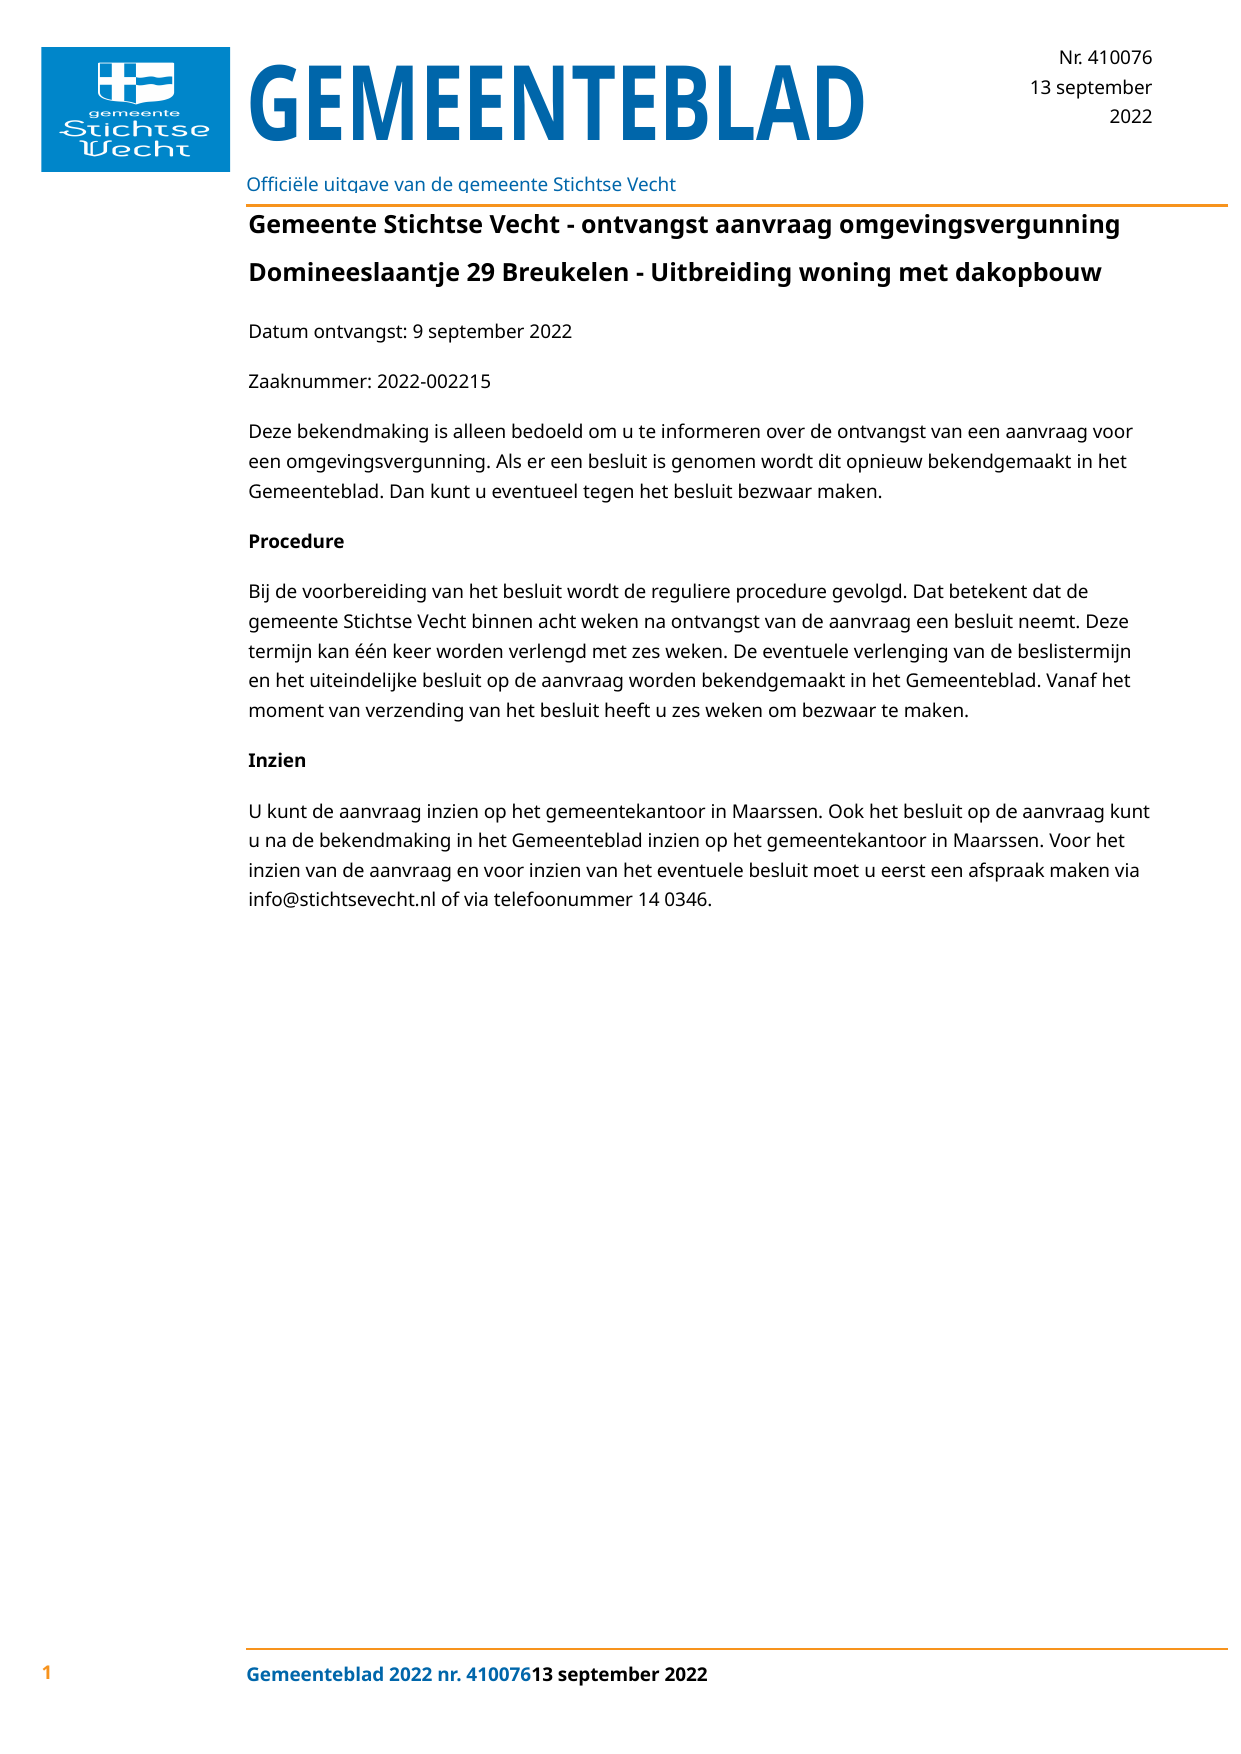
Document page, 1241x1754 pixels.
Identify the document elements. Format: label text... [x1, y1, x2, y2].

picture [137, 63, 174, 103]
text Zaaknummer: 2022-002215 [248, 368, 1152, 394]
text Bij de voorbereiding van het besluit wordt de reguliere procedure gevolgd. Dat betekent dat de gemeente Stichtse Vecht binnen acht weken na ontvangst van de aanvraag een besluit neemt. Deze termijn kan één keer worden verlengd met zes weken. De eventuele verlenging van de beslistermijn en het uiteindelijke besluit op de aanvraag worden bekendgemaakt in het Gemeenteblad. Vanaf het moment van verzending van het besluit heeft u zes weken om bezwaar te maken. [248, 579, 1152, 723]
text Procedure [248, 528, 1152, 554]
text Deze bekendmaking is alleen bedoeld om u te informeren over de ontvangst van een aanvraag voor een omgevingsvergunning. Als er een besluit is genomen wordt dit opnieuw bekendgemaakt in het Gemeenteblad. Dan kunt u eventueel tegen het besluit bezwaar maken. [248, 419, 1152, 504]
picture [99, 63, 135, 101]
text Gemeente Stichtse Vecht - ontvangst aanvraag omgevingsvergunning Domineeslaantje 29 Breukelen - Uitbreiding woning met dakopbouw [248, 207, 1152, 288]
text Inzien [248, 747, 1152, 773]
text Datum ontvangst: 9 september 2022 [248, 318, 1152, 344]
text U kunt de aanvraag inzien op het gemeentekantoor in Maarssen. Ook het besluit op de aanvraag kunt u na de bekendmaking in het Gemeenteblad inzien op het gemeentekantoor in Maarssen. Voor het inzien van de aanvraag en voor inzien van het eventuele besluit moet u eerst een afspraak maken via info@stichtsevecht.nl of via telefoonummer 14 0346. [248, 798, 1152, 912]
